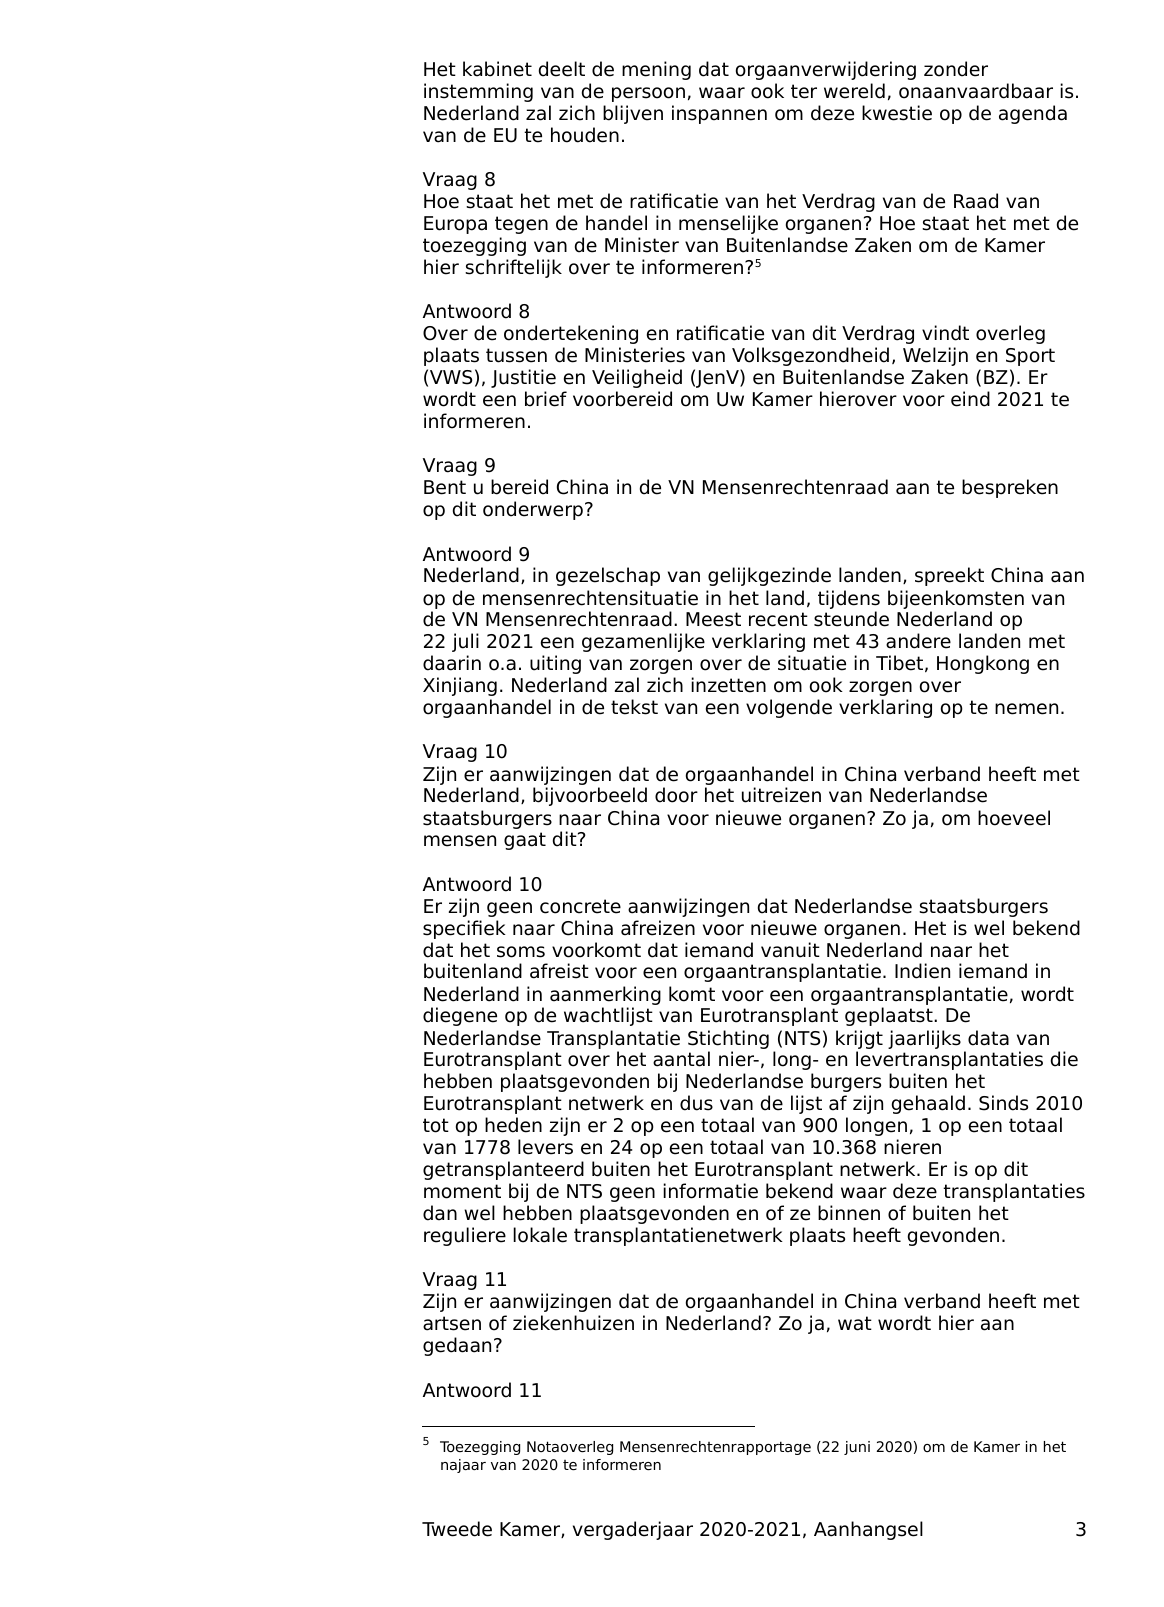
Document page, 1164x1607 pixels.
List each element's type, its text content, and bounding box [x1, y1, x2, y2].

text Vraag 8 [422, 169, 1087, 191]
text Toezegging Notaoverleg Mensenrechtenrapportage (22 juni 2020) om de Kamer in het najaar van 2020 te informeren [422, 1435, 1087, 1474]
text Vraag 11 [422, 1269, 1087, 1291]
text Hoe staat het met de ratificatie van het Verdrag van de Raad van Europa tegen de handel in menselijke organen? Hoe staat het met de toezegging van de Minister van Buitenlandse Zaken om de Kamer hier schriftelijk over te informeren? [422, 191, 1087, 279]
text Het kabinet deelt de mening dat orgaanverwijdering zonder instemming van de persoon, waar ook ter wereld, onaanvaardbaar is. Nederland zal zich blijven inspannen om deze kwestie op de agenda van de EU te houden. [422, 59, 1087, 147]
text Vraag 10 [422, 741, 1087, 763]
text Nederland, in gezelschap van gelijkgezinde landen, spreekt China aan op de mensenrechtensituatie in het land, tijdens bijeenkomsten van de VN Mensenrechtenraad. Meest recent steunde Nederland op 22 juli 2021 een gezamenlijke verklaring met 43 andere landen met daarin o.a. uiting van zorgen over de situatie in Tibet, Hongkong en Xinjiang. Nederland zal zich inzetten om ook zorgen over orgaanhandel in de tekst van een volgende verklaring op te nemen. [422, 565, 1087, 719]
text Antwoord 8 [422, 301, 1087, 323]
text Zijn er aanwijzingen dat de orgaanhandel in China verband heeft met artsen of ziekenhuizen in Nederland? Zo ja, wat wordt hier aan gedaan? [422, 1291, 1087, 1357]
text Antwoord 9 [422, 543, 1087, 565]
text Antwoord 10 [422, 873, 1087, 896]
text Zijn er aanwijzingen dat de orgaanhandel in China verband heeft met Nederland, bijvoorbeeld door het uitreizen van Nederlandse staatsburgers naar China voor nieuwe organen? Zo ja, om hoeveel mensen gaat dit? [422, 763, 1087, 851]
text Vraag 9 [422, 455, 1087, 477]
text Antwoord 11 [422, 1379, 1087, 1401]
text Er zijn geen concrete aanwijzingen dat Nederlandse staatsburgers specifiek naar China afreizen voor nieuwe organen. Het is wel bekend dat het soms voorkomt dat iemand vanuit Nederland naar het buitenland afreist voor een orgaantransplantatie. Indien iemand in Nederland in aanmerking komt voor een orgaantransplantatie, wordt diegene op de wachtlijst van Eurotransplant geplaatst. De Nederlandse Transplantatie Stichting (NTS) krijgt jaarlijks data van Eurotransplant over het aantal nier-, long- en levertransplantaties die hebben plaatsgevonden bij Nederlandse burgers buiten het Eurotransplant netwerk en dus van de lijst af zijn gehaald. Sinds 2010 tot op heden zijn er 2 op een totaal van 900 longen, 1 op een totaal van 1778 levers en 24 op een totaal van 10.368 nieren getransplanteerd buiten het Eurotransplant netwerk. Er is op dit moment bij de NTS geen informatie bekend waar deze transplantaties dan wel hebben plaatsgevonden en of ze binnen of buiten het reguliere lokale transplantatienetwerk plaats heeft gevonden. [422, 896, 1087, 1247]
text Bent u bereid China in de VN Mensenrechtenraad aan te bespreken op dit onderwerp? [422, 477, 1087, 521]
text Over de ondertekening en ratificatie van dit Verdrag vindt overleg plaats tussen de Ministeries van Volksgezondheid, Welzijn en Sport (VWS), Justitie en Veiligheid (JenV) en Buitenlandse Zaken (BZ). Er wordt een brief voorbereid om Uw Kamer hierover voor eind 2021 te informeren. [422, 323, 1087, 433]
